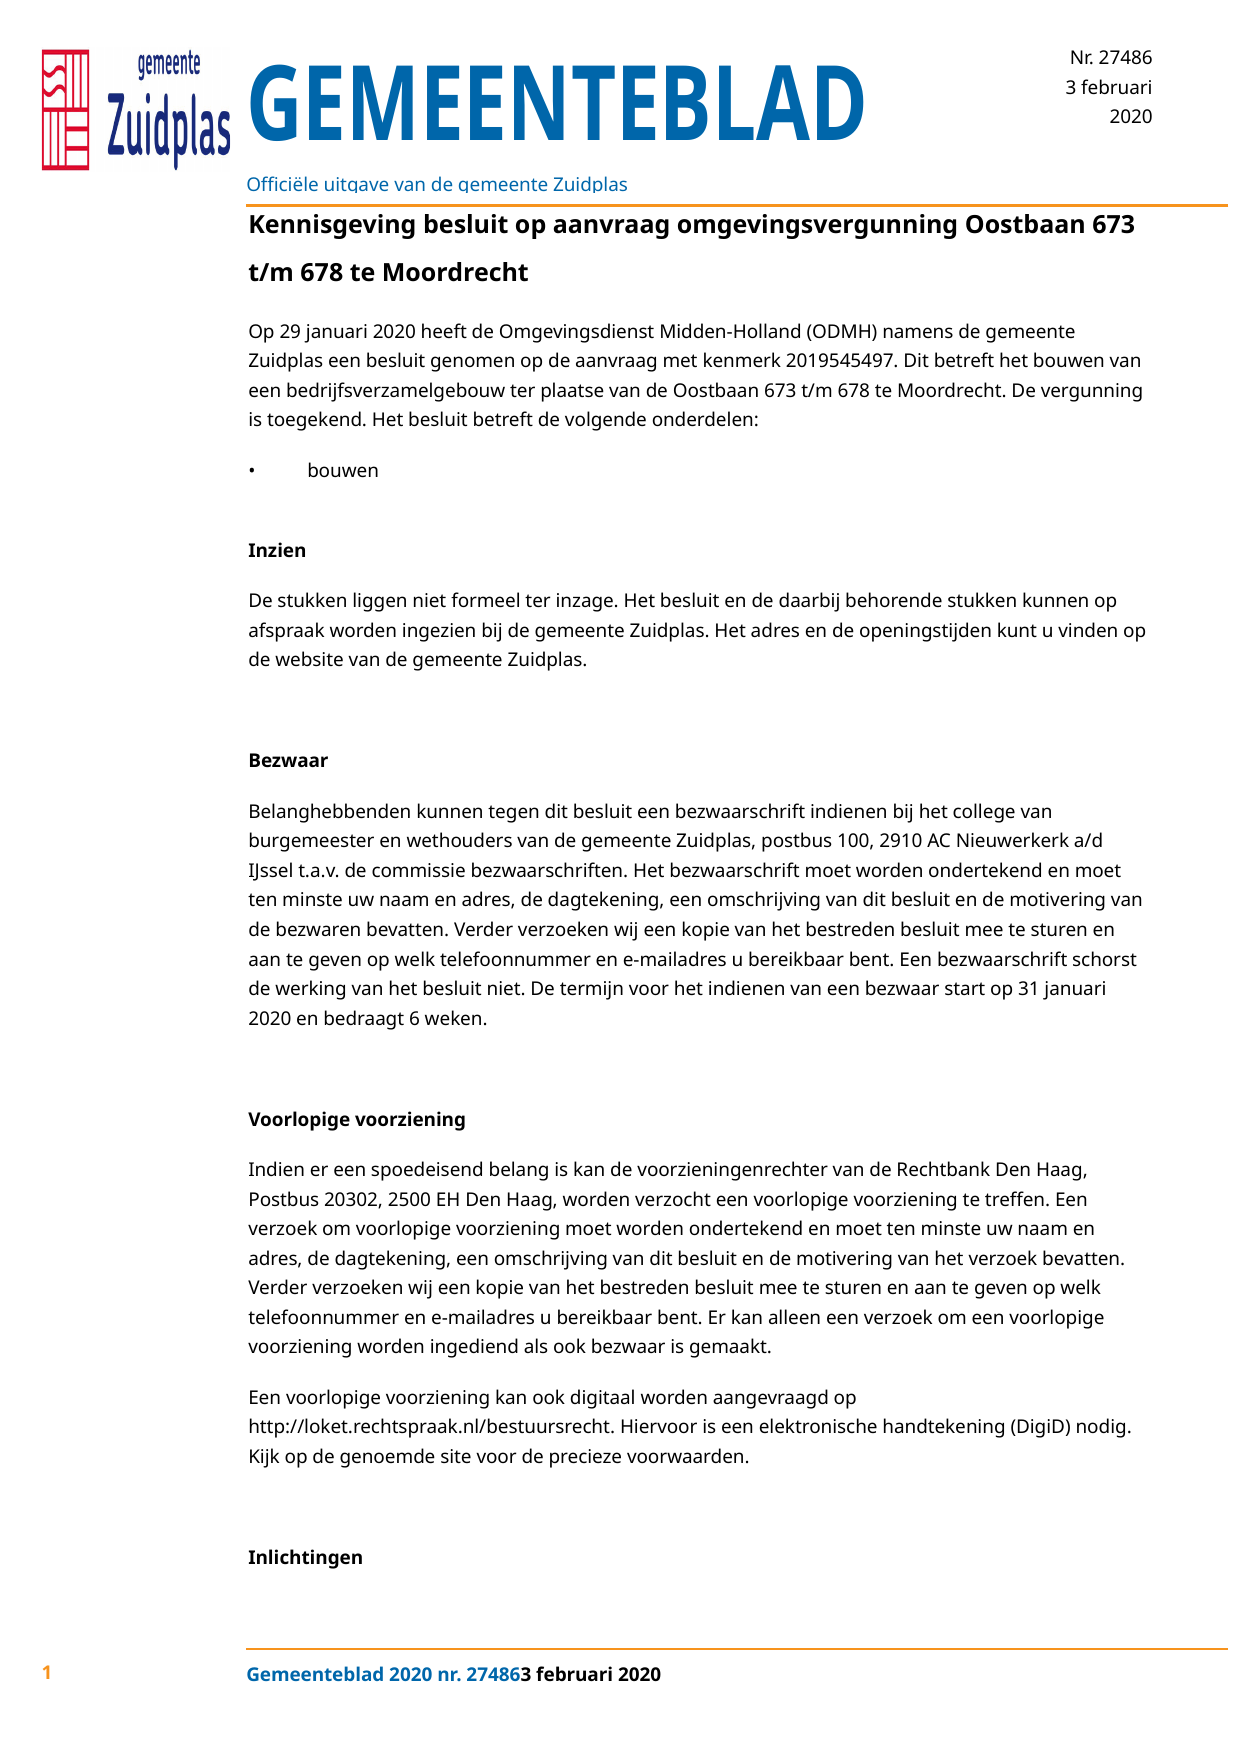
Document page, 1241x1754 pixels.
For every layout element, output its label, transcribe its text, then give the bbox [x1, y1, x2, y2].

list bouwen [248, 457, 1152, 483]
text Voorlopige voorziening [248, 1106, 1152, 1132]
text Bezwaar [248, 747, 1152, 773]
text Indien er een spoedeisend belang is kan de voorzieningenrechter van de Rechtbank Den Haag, Postbus 20302, 2500 EH Den Haag, worden verzocht een voorlopige voorziening te treffen. Een verzoek om voorlopige voorziening moet worden ondertekend en moet ten minste uw naam en adres, de dagtekening, een omschrijving van dit besluit en de motivering van het verzoek bevatten. Verder verzoeken wij een kopie van het bestreden besluit mee te sturen en aan te geven op welk telefoonnummer en e-mailadres u bereikbaar bent. Er kan alleen een verzoek om een voorlopige voorziening worden ingediend als ook bezwaar is gemaakt. [248, 1156, 1152, 1359]
text De stukken liggen niet formeel ter inzage. Het besluit en de daarbij behorende stukken kunnen op afspraak worden ingezien bij de gemeente Zuidplas. Het adres en de openingstijden kunt u vinden op de website van de gemeente Zuidplas. [248, 587, 1152, 672]
text Inzien [248, 537, 1152, 563]
text Belanghebbenden kunnen tegen dit besluit een bezwaarschrift indienen bij het college van burgemeester en wethouders van de gemeente Zuidplas, postbus 100, 2910 AC Nieuwerkerk a/d IJssel t.a.v. de commissie bezwaarschriften. Het bezwaarschrift moet worden ondertekend en moet ten minste uw naam en adres, de dagtekening, een omschrijving van dit besluit en de motivering van de bezwaren bevatten. Verder verzoeken wij een kopie van het bestreden besluit mee te sturen en aan te geven op welk telefoonnummer en e-mailadres u bereikbaar bent. Een bezwaarschrift schorst de werking van het besluit niet. De termijn voor het indienen van een bezwaar start op 31 januari 2020 en bedraagt 6 weken. [248, 798, 1152, 1031]
text Een voorlopige voorziening kan ook digitaal worden aangevraagd op http://loket.rechtspraak.nl/bestuursrecht. Hiervoor is een elektronische handtekening (DigiD) nodig. Kijk op de genoemde site voor de precieze voorwaarden. [248, 1384, 1152, 1469]
text Op 29 januari 2020 heeft de Omgevingsdienst Midden-Holland (ODMH) namens de gemeente Zuidplas een besluit genomen op de aanvraag met kenmerk 2019545497. Dit betreft het bouwen van een bedrijfsverzamelgebouw ter plaatse van de Oostbaan 673 t/m 678 te Moordrecht. De vergunning is toegekend. Het besluit betreft de volgende onderdelen: [248, 318, 1152, 432]
text Inlichtingen [248, 1544, 1152, 1570]
text Kennisgeving besluit op aanvraag omgevingsvergunning Oostbaan 673 t/m 678 te Moordrecht [248, 207, 1152, 288]
picture [41, 47, 231, 172]
